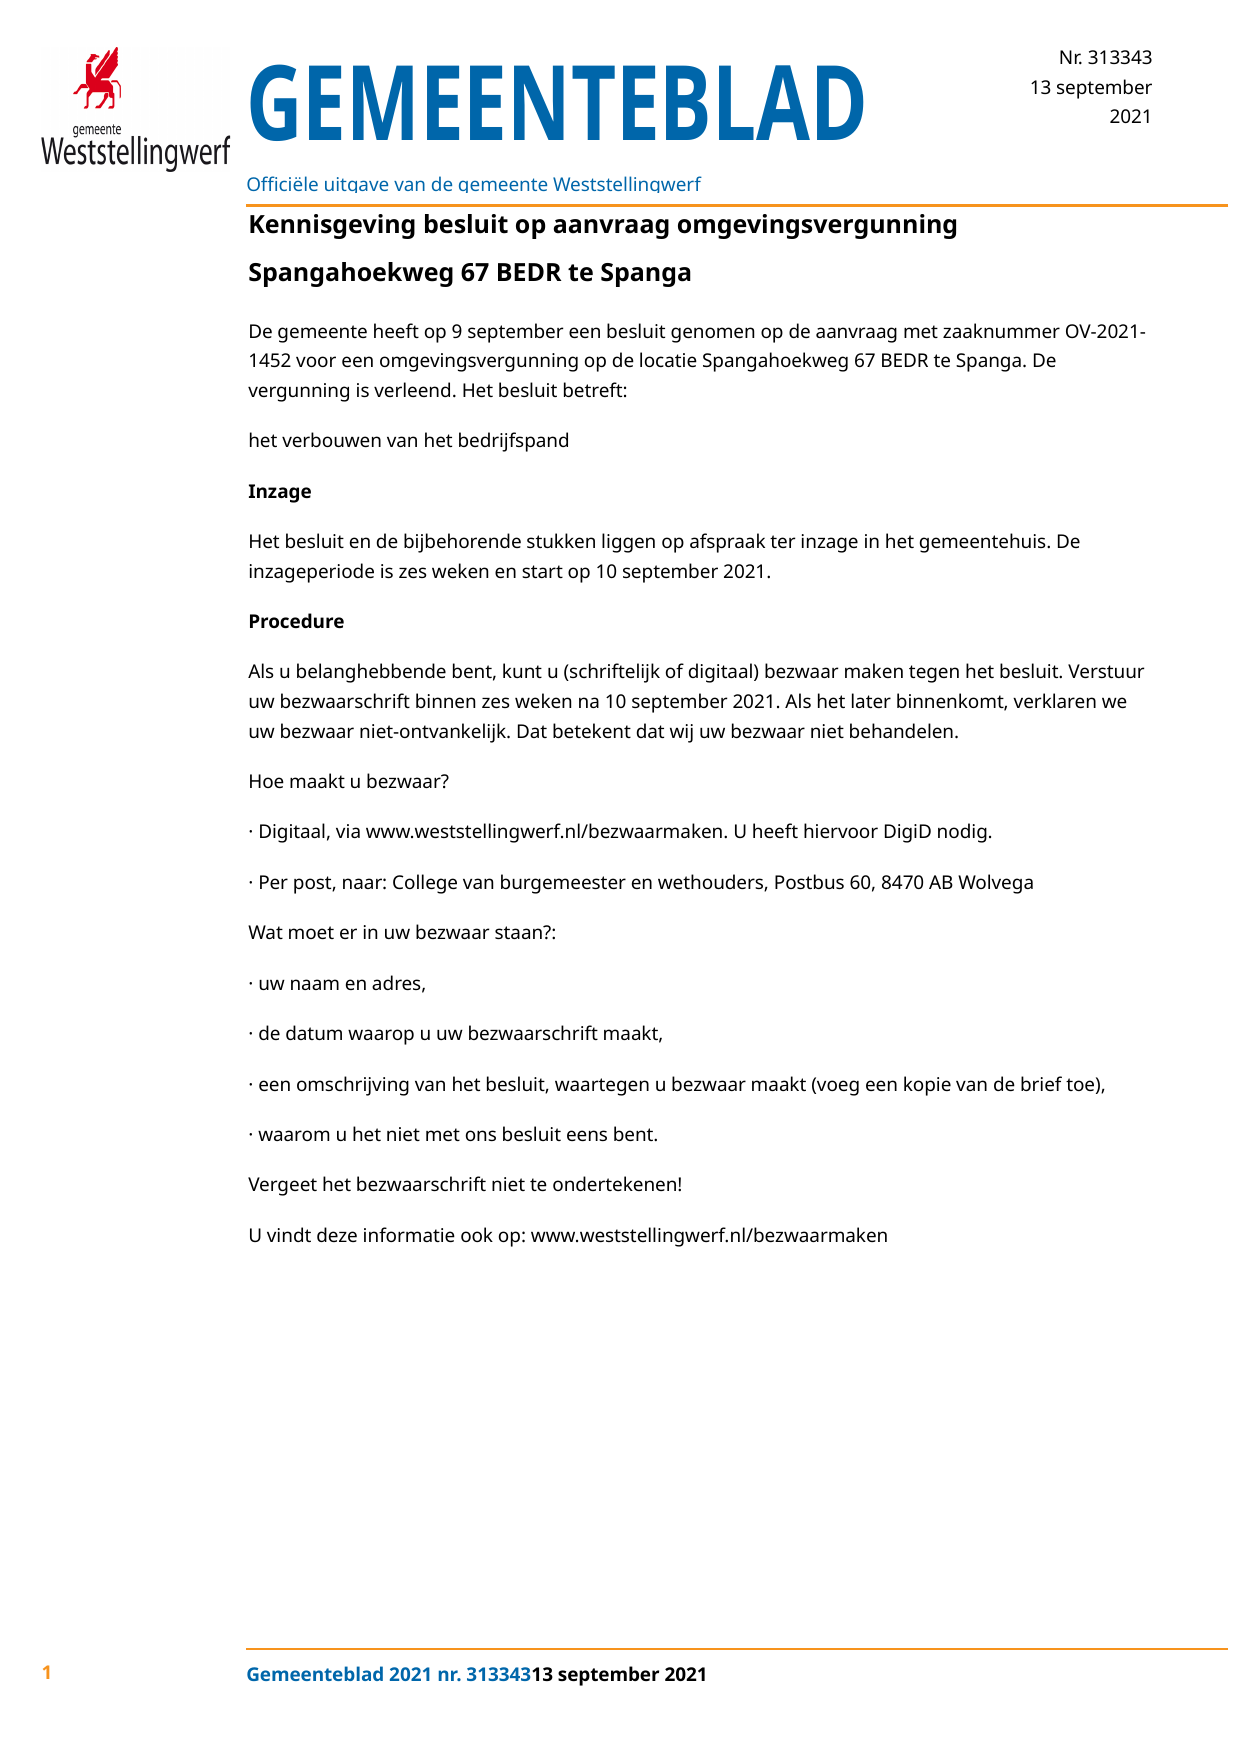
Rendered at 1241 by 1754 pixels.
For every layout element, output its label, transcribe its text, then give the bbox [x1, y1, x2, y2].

text Wat moet er in uw bezwaar staan?: [248, 919, 1152, 945]
text U vindt deze informatie ook op: www.weststellingwerf.nl/bezwaarmaken [248, 1222, 1152, 1248]
text Het besluit en de bijbehorende stukken liggen op afspraak ter inzage in het gemeentehuis. De inzageperiode is zes weken en start op 10 september 2021. [248, 528, 1152, 584]
text het verbouwen van het bedrijfspand [248, 427, 1152, 453]
text Kennisgeving besluit op aanvraag omgevingsvergunning Spangahoekweg 67 BEDR te Spanga [248, 207, 1152, 288]
text Vergeet het bezwaarschrift niet te ondertekenen! [248, 1172, 1152, 1197]
text Hoe maakt u bezwaar? [248, 768, 1152, 794]
picture [41, 47, 231, 172]
text · uw naam en adres, [248, 970, 1152, 996]
text De gemeente heeft op 9 september een besluit genomen op de aanvraag met zaaknummer OV-2021-1452 voor een omgevingsvergunning op de locatie Spangahoekweg 67 BEDR te Spanga. De vergunning is verleend. Het besluit betreft: [248, 318, 1152, 403]
text Inzage [248, 478, 1152, 504]
text · waarom u het niet met ons besluit eens bent. [248, 1121, 1152, 1147]
text · een omschrijving van het besluit, waartegen u bezwaar maakt (voeg een kopie van de brief toe), [248, 1071, 1152, 1097]
text Procedure [248, 608, 1152, 634]
text Als u belanghebbende bent, kunt u (schriftelijk of digitaal) bezwaar maken tegen het besluit. Verstuur uw bezwaarschrift binnen zes weken na 10 september 2021. Als het later binnenkomt, verklaren we uw bezwaar niet-ontvankelijk. Dat betekent dat wij uw bezwaar niet behandelen. [248, 659, 1152, 744]
text · de datum waarop u uw bezwaarschrift maakt, [248, 1020, 1152, 1046]
text · Per post, naar: College van burgemeester en wethouders, Postbus 60, 8470 AB Wolvega [248, 869, 1152, 895]
text · Digitaal, via www.weststellingwerf.nl/bezwaarmaken. U heeft hiervoor DigiD nodig. [248, 819, 1152, 844]
